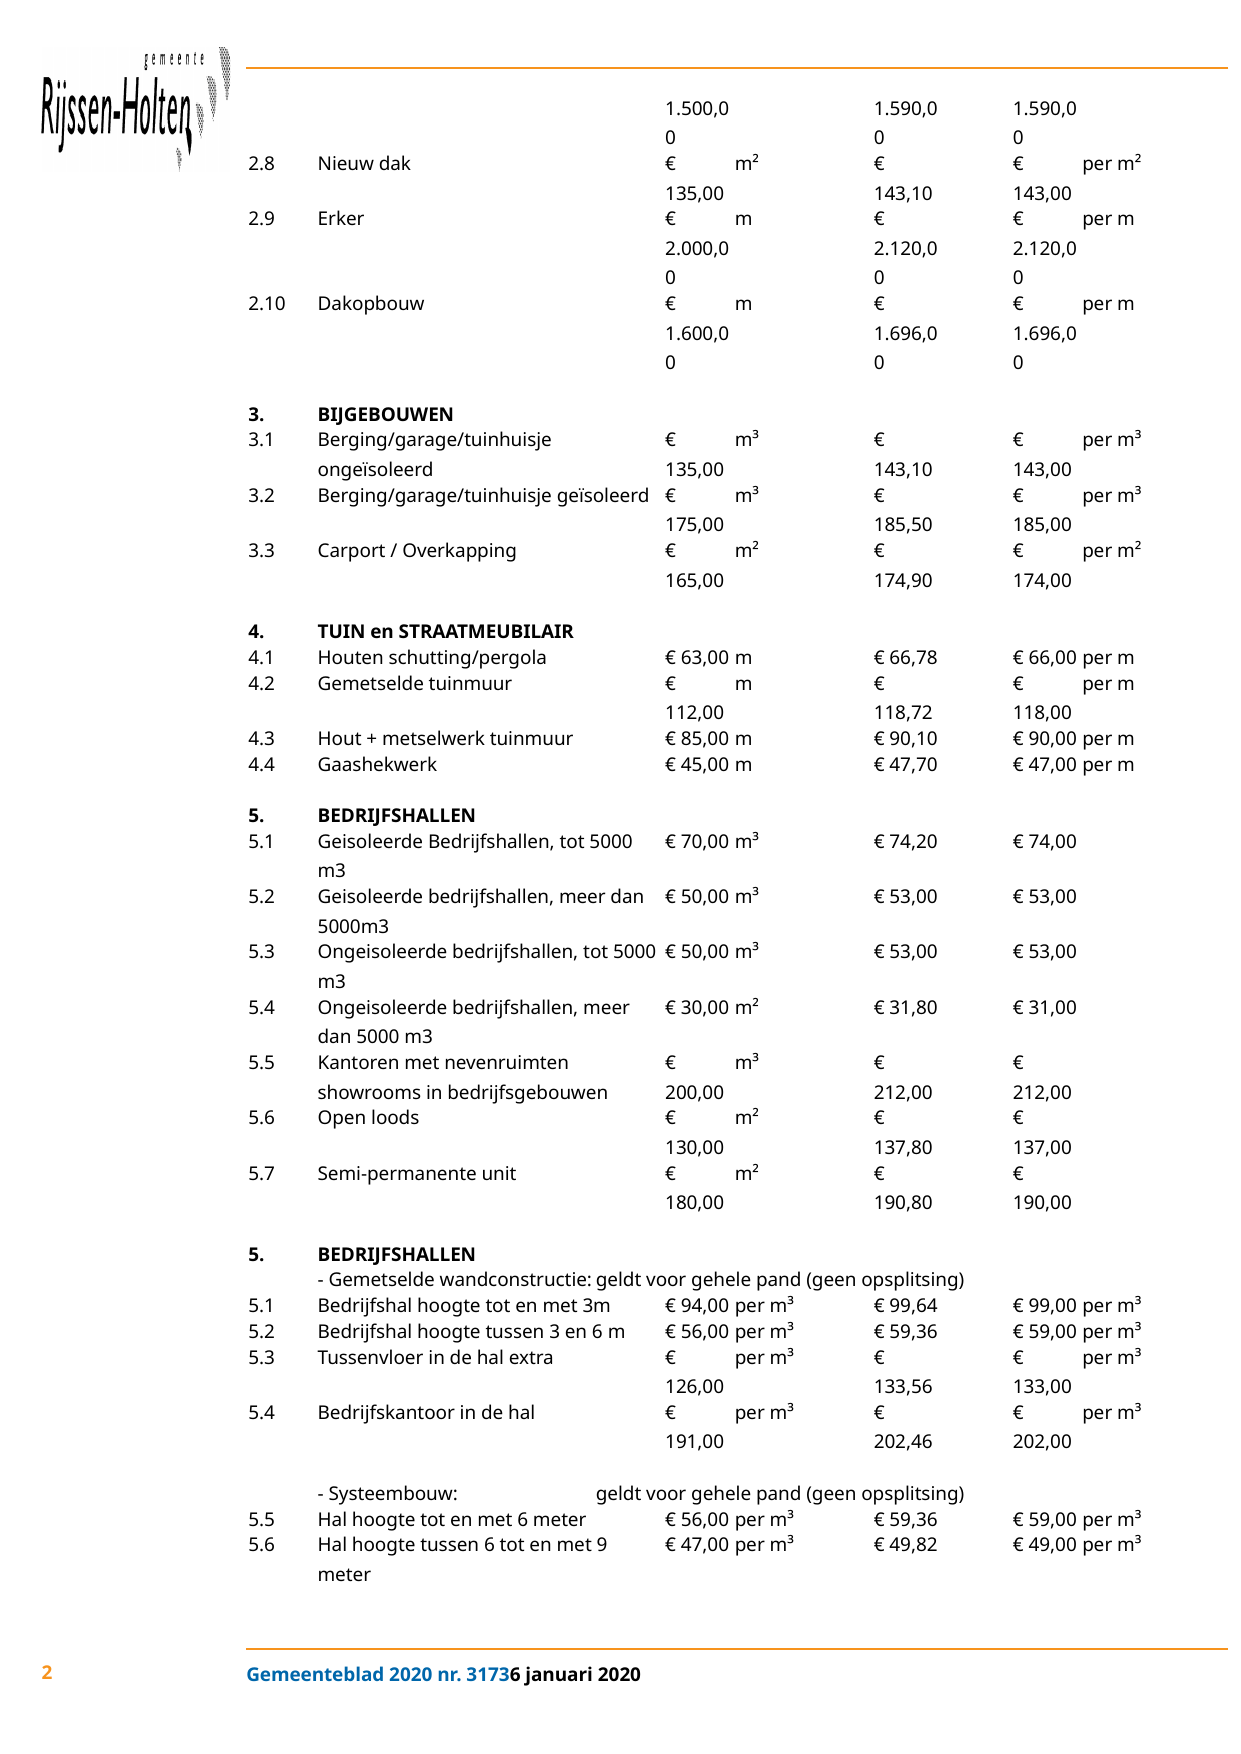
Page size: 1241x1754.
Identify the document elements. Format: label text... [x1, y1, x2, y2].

table_cell per m³ [735, 1506, 873, 1532]
table_cell [943, 1318, 1013, 1344]
table_cell [596, 618, 665, 644]
table_cell € 165,00 [665, 537, 734, 593]
table_cell per m² [1082, 537, 1152, 593]
table_cell [1082, 375, 1152, 401]
table_cell [248, 95, 317, 150]
table_cell € 133,00 [1013, 1344, 1082, 1399]
table_cell Carport / Overkapping [318, 537, 526, 593]
table_cell € 94,00 [665, 1293, 734, 1318]
table_cell [526, 1160, 596, 1215]
table_cell [735, 401, 804, 427]
table_cell € 185,50 [874, 482, 943, 537]
picture [41, 47, 231, 172]
table_cell [943, 1160, 1013, 1215]
table_cell Gemetselde tuinmuur [318, 670, 526, 725]
table_cell [874, 1455, 943, 1480]
table_cell [804, 1049, 873, 1104]
table_cell [943, 883, 1013, 939]
table_cell € 143,10 [874, 427, 943, 482]
table_cell Geisoleerde Bedrijfshallen, tot 5000 m3 [318, 828, 665, 883]
table_cell [804, 1215, 873, 1241]
table_cell [943, 670, 1013, 725]
table_cell [596, 670, 665, 725]
table_cell € 143,00 [1013, 427, 1082, 482]
table_cell m² [735, 537, 804, 593]
table_cell 3. [248, 401, 317, 427]
table_cell per m³ [1082, 1293, 1152, 1318]
table_cell € 135,00 [665, 427, 734, 482]
table_cell per m [1082, 670, 1152, 725]
table_cell 2.8 [248, 150, 317, 205]
table_cell 4.3 [248, 725, 317, 751]
table_cell [943, 751, 1013, 777]
table_cell [596, 290, 665, 375]
table_cell € 59,00 [1013, 1506, 1082, 1532]
table_cell per m² [1082, 150, 1152, 205]
table_cell [804, 427, 873, 482]
table_cell 5.4 [248, 1399, 317, 1454]
table_cell [596, 1455, 665, 1480]
table_cell € 191,00 [665, 1399, 734, 1454]
table_cell 1.500,00 [665, 95, 734, 150]
table_cell [665, 802, 734, 828]
table_cell € 130,00 [665, 1105, 734, 1160]
table_cell m² [735, 150, 804, 205]
table_cell [456, 593, 526, 618]
table_cell per m³ [1082, 1318, 1152, 1344]
table_cell € 137,00 [1013, 1105, 1082, 1160]
table_cell [943, 401, 1013, 427]
table_cell [526, 537, 596, 593]
table_cell [596, 537, 665, 593]
table_cell [943, 150, 1013, 205]
table_cell [596, 1160, 665, 1215]
table_cell geldt voor gehele pand (geen opsplitsing) [596, 1267, 1082, 1292]
table_cell 4.2 [248, 670, 317, 725]
table_cell Ongeisoleerde bedrijfshallen, meer dan 5000 m3 [318, 994, 665, 1049]
table_cell 1.590,00 [874, 95, 943, 150]
table_cell [804, 994, 873, 1049]
table_cell [1082, 828, 1152, 883]
table_cell per m³ [1082, 1344, 1152, 1399]
table_cell [943, 537, 1013, 593]
table_cell € 53,00 [1013, 939, 1082, 994]
table_cell [248, 1267, 317, 1292]
table_cell € 143,00 [1013, 150, 1082, 205]
table_cell € 47,00 [1013, 751, 1082, 777]
table_cell [665, 401, 734, 427]
table_cell 2.10 [248, 290, 317, 375]
table_cell € 212,00 [1013, 1049, 1082, 1104]
table_cell € 126,00 [665, 1344, 734, 1399]
table_cell Houten schutting/pergola [318, 644, 596, 670]
table_cell m² [735, 994, 804, 1049]
table_cell [943, 644, 1013, 670]
table_cell - Systeembouw: [318, 1480, 526, 1506]
table_cell [526, 290, 596, 375]
table_cell - Gemetselde wandconstructie: [318, 1267, 596, 1292]
table_cell 4. [248, 618, 317, 644]
table_cell [318, 1455, 387, 1480]
table_cell € 185,00 [1013, 482, 1082, 537]
table_cell 3.3 [248, 537, 317, 593]
table_cell [318, 1215, 387, 1241]
table_cell [596, 1241, 665, 1267]
table_cell [943, 939, 1013, 994]
table_cell per m³ [735, 1532, 873, 1587]
table_cell [248, 1480, 317, 1506]
table_cell [804, 95, 873, 150]
table_cell [1013, 618, 1082, 644]
table_cell € 74,00 [1013, 828, 1082, 883]
table_cell Geisoleerde bedrijfshallen, meer dan 5000m3 [318, 883, 665, 939]
table_cell Bedrijfshal hoogte tussen 3 en 6 m [318, 1318, 665, 1344]
table_cell € 2.000,00 [665, 205, 734, 290]
table_cell [456, 1455, 526, 1480]
table_cell [596, 593, 665, 618]
table_cell [874, 802, 943, 828]
table_cell m [735, 725, 804, 751]
table_cell [1013, 1241, 1082, 1267]
table_cell [943, 725, 1013, 751]
table_cell [943, 1049, 1013, 1104]
table_cell € 47,00 [665, 1532, 734, 1587]
table_cell [804, 828, 873, 883]
table_cell [526, 1480, 596, 1506]
table_cell m³ [735, 482, 804, 537]
table_cell € 85,00 [665, 725, 734, 751]
table_cell [735, 1215, 804, 1241]
table_cell [596, 1506, 665, 1532]
table_cell [526, 1241, 596, 1267]
table_cell Tussenvloer in de hal extra [318, 1344, 596, 1399]
table_cell [1013, 375, 1082, 401]
table_cell 4.1 [248, 644, 317, 670]
table_cell [1082, 618, 1152, 644]
table_cell Erker [318, 205, 387, 290]
table_cell € 66,00 [1013, 644, 1082, 670]
table_cell [456, 290, 526, 375]
table_cell 2.9 [248, 205, 317, 290]
table_cell BEDRIJFSHALLEN [318, 1241, 526, 1267]
table_cell € 50,00 [665, 939, 734, 994]
table_cell per m³ [735, 1399, 873, 1454]
table_cell m² [735, 1105, 804, 1160]
table_cell [804, 290, 873, 375]
table_cell [526, 205, 596, 290]
table_cell per m [1082, 751, 1152, 777]
table_cell per m [1082, 205, 1152, 290]
table_cell per m³ [735, 1293, 873, 1318]
table_cell [1082, 802, 1152, 828]
table_cell [804, 670, 873, 725]
table_cell [387, 1215, 456, 1241]
table_cell [804, 1105, 873, 1160]
table_cell 5.4 [248, 994, 317, 1049]
table_cell [526, 401, 596, 427]
table_cell m² [735, 1160, 804, 1215]
table_cell [804, 939, 873, 994]
table_cell [943, 1293, 1013, 1318]
table_cell [456, 375, 526, 401]
table_cell 5.3 [248, 939, 317, 994]
table_cell [735, 618, 804, 644]
table_cell Bedrijfskantoor in de hal [318, 1399, 596, 1454]
table_cell Hout + metselwerk tuinmuur [318, 725, 596, 751]
table_cell m³ [735, 828, 804, 883]
table_cell € 90,00 [1013, 725, 1082, 751]
table_cell geldt voor gehele pand (geen opsplitsing) [596, 1480, 1082, 1506]
table_cell [1013, 1215, 1082, 1241]
table_cell Ongeisoleerde bedrijfshallen, tot 5000 m3 [318, 939, 665, 994]
table_cell 1.590,00 [1013, 95, 1082, 150]
table_cell m³ [735, 939, 804, 994]
table_cell € 174,00 [1013, 537, 1082, 593]
table_cell [804, 644, 873, 670]
table_cell per m³ [1082, 427, 1152, 482]
table_cell BIJGEBOUWEN [318, 401, 456, 427]
table_cell [248, 1215, 317, 1241]
table_cell € 31,80 [874, 994, 943, 1049]
table_cell 5. [248, 802, 317, 828]
table_cell [804, 482, 873, 537]
table_cell [874, 375, 943, 401]
table_cell [596, 751, 665, 777]
table_cell 5.5 [248, 1506, 317, 1532]
table_cell Hal hoogte tot en met 6 meter [318, 1506, 596, 1532]
table_cell [735, 777, 804, 802]
table_cell € 53,00 [1013, 883, 1082, 939]
table_cell [526, 150, 596, 205]
table_cell [943, 95, 1013, 150]
table_cell € 190,80 [874, 1160, 943, 1215]
table_cell [596, 205, 665, 290]
table_cell [804, 1160, 873, 1215]
table_cell Semi-permanente unit [318, 1160, 526, 1215]
table_cell [665, 1455, 734, 1480]
table_cell [387, 777, 456, 802]
table_cell € 2.120,00 [874, 205, 943, 290]
table_cell € 133,56 [874, 1344, 943, 1399]
table_cell [943, 1399, 1013, 1454]
table_cell € 175,00 [665, 482, 734, 537]
table_cell [943, 828, 1013, 883]
table_cell m [735, 290, 804, 375]
table_cell € 1.696,00 [874, 290, 943, 375]
table_cell Berging/garage/tuinhuisje ongeïsoleerd [318, 427, 665, 482]
table_cell 5. [248, 1241, 317, 1267]
table_cell [1082, 1455, 1152, 1480]
table_cell [665, 618, 734, 644]
table_cell m³ [735, 427, 804, 482]
table_cell [804, 537, 873, 593]
table_cell [248, 777, 317, 802]
table_cell [387, 593, 456, 618]
table_cell [943, 1105, 1013, 1160]
table_cell € 174,90 [874, 537, 943, 593]
table_cell € 70,00 [665, 828, 734, 883]
table_cell m³ [735, 1049, 804, 1104]
table_cell [874, 593, 943, 618]
table_cell [526, 1215, 596, 1241]
table_cell per m³ [735, 1318, 873, 1344]
table_cell 5.1 [248, 1293, 317, 1318]
table_cell [596, 777, 665, 802]
table_cell [526, 802, 596, 828]
table_cell [1013, 593, 1082, 618]
table_cell [318, 777, 387, 802]
table_cell € 1.600,00 [665, 290, 734, 375]
table_cell m [735, 205, 804, 290]
table_cell Dakopbouw [318, 290, 456, 375]
table_cell [735, 1455, 804, 1480]
table_cell [804, 1455, 873, 1480]
table_cell per m [1082, 725, 1152, 751]
table_cell € 49,82 [874, 1532, 943, 1587]
table_cell [735, 95, 804, 150]
table_cell [943, 618, 1013, 644]
table_cell [1082, 1480, 1152, 1506]
table_cell € 112,00 [665, 670, 734, 725]
table_cell [596, 725, 665, 751]
table_cell Berging/garage/tuinhuisje geïsoleerd [318, 482, 665, 537]
table_cell [874, 1215, 943, 1241]
table_cell [318, 593, 387, 618]
table_cell [248, 1455, 317, 1480]
table_cell 5.6 [248, 1532, 317, 1587]
table_cell [1013, 802, 1082, 828]
table_cell [874, 618, 943, 644]
table_cell [874, 1241, 943, 1267]
table_cell 5.1 [248, 828, 317, 883]
table_cell 5.2 [248, 1318, 317, 1344]
table_cell per m³ [1082, 1532, 1152, 1587]
table_cell [943, 482, 1013, 537]
table_cell [596, 95, 665, 150]
table_cell [1082, 95, 1152, 150]
table_cell 3.2 [248, 482, 317, 537]
table_cell [874, 401, 943, 427]
table_cell [1082, 883, 1152, 939]
table_cell [526, 1455, 596, 1480]
table_cell [318, 375, 387, 401]
table_cell Open loods [318, 1105, 456, 1160]
table_cell [874, 777, 943, 802]
table_cell € 180,00 [665, 1160, 734, 1215]
table_cell [943, 593, 1013, 618]
table_cell [526, 777, 596, 802]
table_cell [1082, 593, 1152, 618]
table_cell 3.1 [248, 427, 317, 482]
table_cell € 99,64 [874, 1293, 943, 1318]
table_cell [526, 95, 596, 150]
table_cell € 56,00 [665, 1506, 734, 1532]
table_cell € 2.120,00 [1013, 205, 1082, 290]
table_cell [526, 593, 596, 618]
table_cell [456, 1105, 526, 1160]
table_cell € 202,46 [874, 1399, 943, 1454]
table_cell [943, 290, 1013, 375]
table_cell [596, 1215, 665, 1241]
table_cell [804, 150, 873, 205]
table_cell [596, 401, 665, 427]
table_cell [387, 375, 456, 401]
table_cell € 74,20 [874, 828, 943, 883]
table_cell [804, 725, 873, 751]
table_cell [1082, 994, 1152, 1049]
table_cell [735, 593, 804, 618]
table_cell [943, 994, 1013, 1049]
table_cell € 1.696,00 [1013, 290, 1082, 375]
table_cell [456, 751, 526, 777]
table_cell [1082, 401, 1152, 427]
table_cell TUIN en STRAATMEUBILAIR [318, 618, 596, 644]
table_cell [943, 1455, 1013, 1480]
table_cell m [735, 644, 804, 670]
table_cell per m³ [1082, 482, 1152, 537]
table_cell [456, 150, 526, 205]
table_cell [804, 593, 873, 618]
table_cell € 135,00 [665, 150, 734, 205]
table_cell Bedrijfshal hoogte tot en met 3m [318, 1293, 665, 1318]
table_cell [1013, 1455, 1082, 1480]
table_cell € 53,00 [874, 939, 943, 994]
table_cell [943, 375, 1013, 401]
table_cell [1013, 777, 1082, 802]
table_cell [596, 150, 665, 205]
table_cell [735, 1241, 804, 1267]
table_cell [943, 777, 1013, 802]
table_cell [1082, 1215, 1152, 1241]
table_cell [456, 401, 526, 427]
table_cell € 50,00 [665, 883, 734, 939]
table_cell 5.3 [248, 1344, 317, 1399]
table_cell [1013, 401, 1082, 427]
table_cell [318, 95, 526, 150]
table_cell € 143,10 [874, 150, 943, 205]
table_cell per m [1082, 290, 1152, 375]
table_cell [387, 205, 456, 290]
table_cell [1082, 1241, 1152, 1267]
table_cell [804, 802, 873, 828]
table_cell m [735, 670, 804, 725]
table_cell [456, 1215, 526, 1241]
table_cell [804, 375, 873, 401]
table_cell [248, 375, 317, 401]
table_cell Nieuw dak [318, 150, 456, 205]
table_cell € 30,00 [665, 994, 734, 1049]
table_cell [1082, 777, 1152, 802]
table_cell [804, 618, 873, 644]
table_cell € 118,00 [1013, 670, 1082, 725]
table_cell [596, 1344, 665, 1399]
table_cell per m³ [735, 1344, 873, 1399]
table_cell € 90,10 [874, 725, 943, 751]
table_cell [665, 1215, 734, 1241]
table_cell € 99,00 [1013, 1293, 1082, 1318]
table_cell [943, 1532, 1013, 1587]
table_cell [735, 802, 804, 828]
table_cell [526, 670, 596, 725]
table_cell € 45,00 [665, 751, 734, 777]
table_cell [1082, 939, 1152, 994]
table_cell € 53,00 [874, 883, 943, 939]
table_cell [596, 1399, 665, 1454]
table_cell 4.4 [248, 751, 317, 777]
table_cell € 59,36 [874, 1318, 943, 1344]
table_cell per m [1082, 644, 1152, 670]
table_cell [804, 777, 873, 802]
table_cell [665, 593, 734, 618]
table_cell Hal hoogte tussen 6 tot en met 9 meter [318, 1532, 665, 1587]
table_cell € 212,00 [874, 1049, 943, 1104]
table_cell [665, 777, 734, 802]
table_cell [665, 375, 734, 401]
table_cell [943, 1344, 1013, 1399]
table_cell [526, 1105, 596, 1160]
table_cell € 49,00 [1013, 1532, 1082, 1587]
table_cell € 47,70 [874, 751, 943, 777]
table_cell [1082, 1160, 1152, 1215]
table_cell 5.2 [248, 883, 317, 939]
table_cell [526, 751, 596, 777]
table_cell [804, 401, 873, 427]
table_cell [943, 1506, 1013, 1532]
table_cell [943, 427, 1013, 482]
table_cell [943, 1215, 1013, 1241]
table_cell per m³ [1082, 1399, 1152, 1454]
table_cell [1082, 1267, 1152, 1292]
table_cell [735, 375, 804, 401]
table_cell [456, 777, 526, 802]
table_cell [804, 1241, 873, 1267]
table_cell [387, 1455, 456, 1480]
table_cell [456, 205, 526, 290]
table_cell [526, 375, 596, 401]
table_cell [804, 883, 873, 939]
table_cell m³ [735, 883, 804, 939]
table_cell € 202,00 [1013, 1399, 1082, 1454]
table_cell € 190,00 [1013, 1160, 1082, 1215]
table_cell [596, 644, 665, 670]
table_cell [804, 205, 873, 290]
table_cell [943, 1241, 1013, 1267]
table_cell € 56,00 [665, 1318, 734, 1344]
table_cell 5.5 [248, 1049, 317, 1104]
table_cell € 200,00 [665, 1049, 734, 1104]
table_cell m [735, 751, 804, 777]
table_cell [596, 802, 665, 828]
table_cell € 63,00 [665, 644, 734, 670]
table_cell 5.7 [248, 1160, 317, 1215]
table_cell Kantoren met nevenruimten showrooms in bedrijfsgebouwen [318, 1049, 665, 1104]
table_cell [943, 205, 1013, 290]
table_cell € 66,78 [874, 644, 943, 670]
table_cell [596, 375, 665, 401]
table_cell € 59,00 [1013, 1318, 1082, 1344]
table_cell [248, 593, 317, 618]
table_cell BEDRIJFSHALLEN [318, 802, 526, 828]
table_cell [1082, 1049, 1152, 1104]
table_cell [596, 1105, 665, 1160]
table_cell € 31,00 [1013, 994, 1082, 1049]
table_cell € 59,36 [874, 1506, 943, 1532]
table_cell [1082, 1105, 1152, 1160]
table_cell Gaashekwerk [318, 751, 456, 777]
table_cell [804, 751, 873, 777]
table_cell [943, 802, 1013, 828]
table_cell 5.6 [248, 1105, 317, 1160]
table_cell € 118,72 [874, 670, 943, 725]
table_cell € 137,80 [874, 1105, 943, 1160]
table_cell per m³ [1082, 1506, 1152, 1532]
table_cell [665, 1241, 734, 1267]
